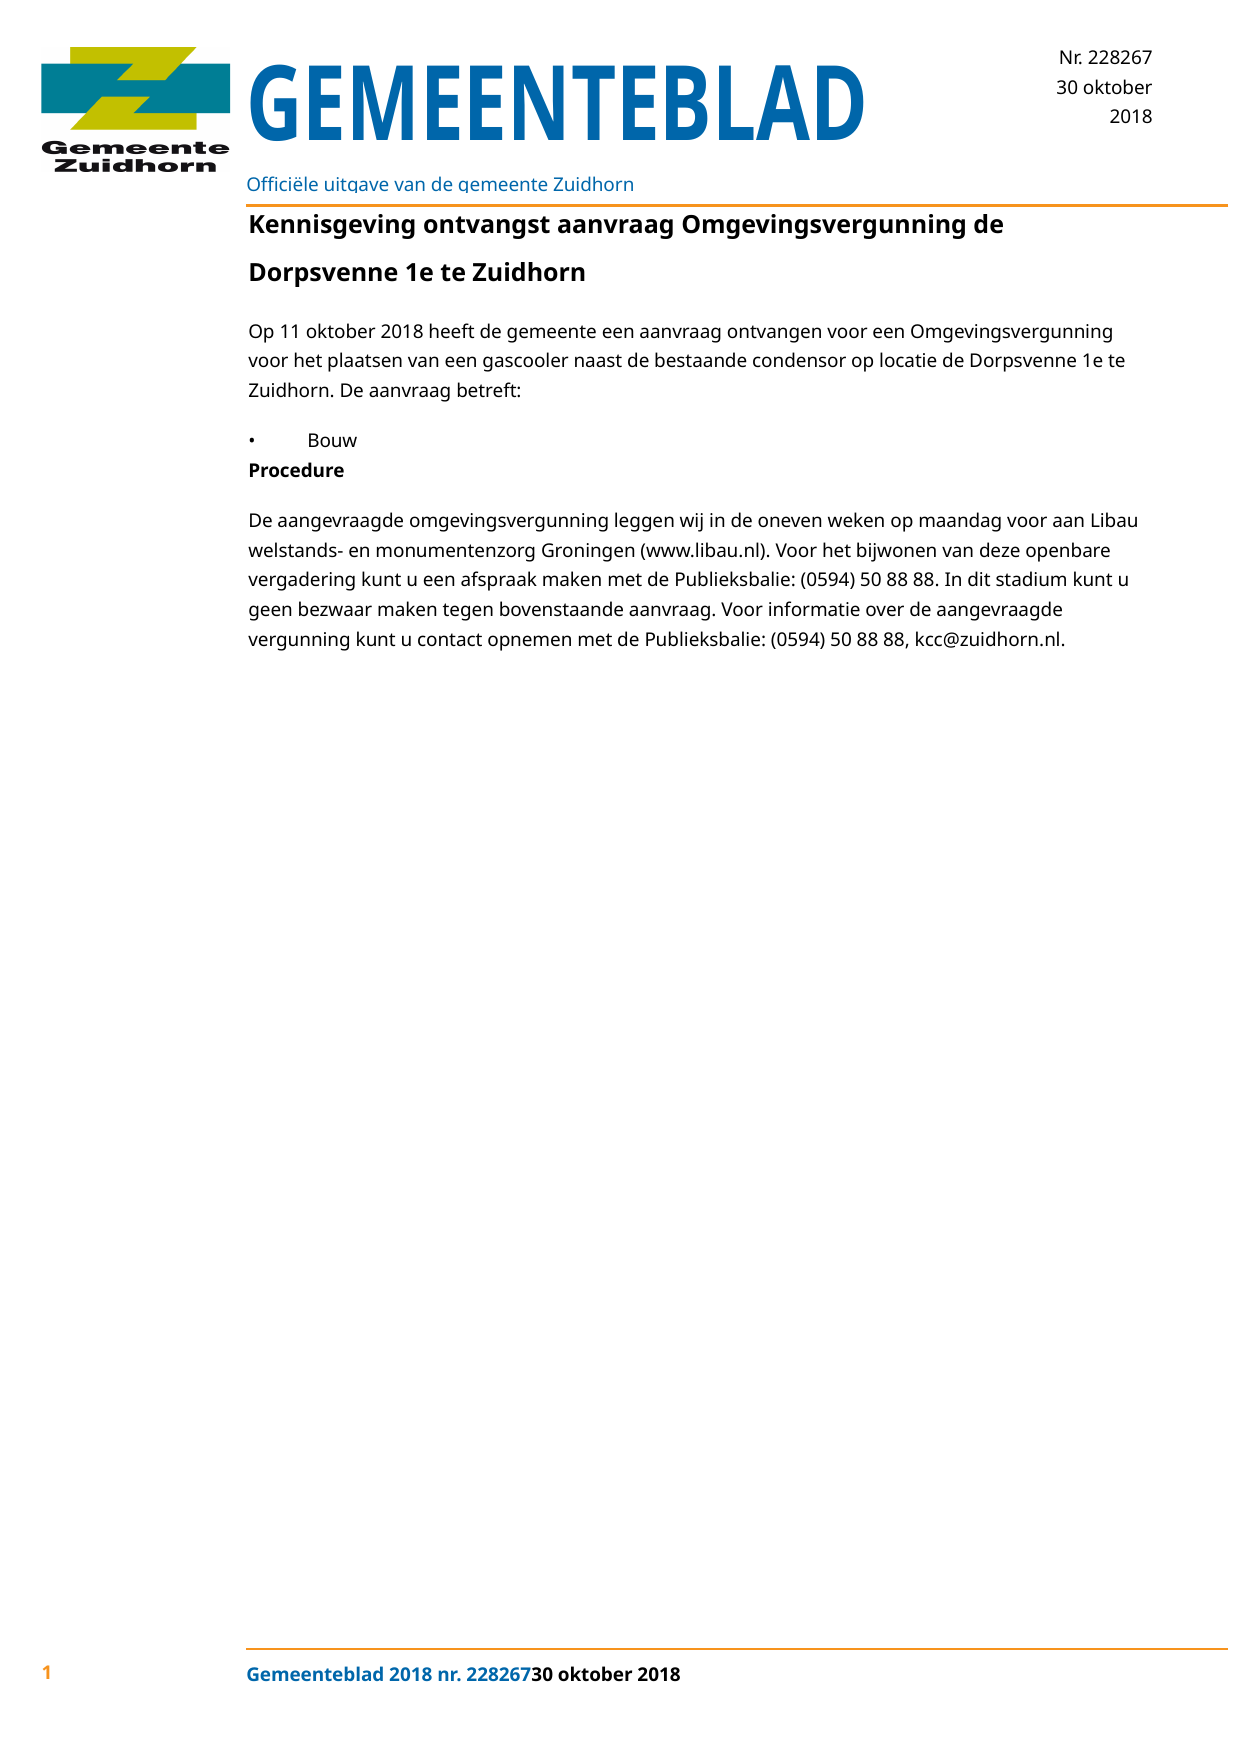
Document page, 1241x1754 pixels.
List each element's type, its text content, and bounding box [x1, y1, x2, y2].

text De aangevraagde omgevingsvergunning leggen wij in de oneven weken op maandag voor aan Libau welstands- en monumentenzorg Groningen (www.libau.nl). Voor het bijwonen van deze openbare vergadering kunt u een afspraak maken met de Publieksbalie: (0594) 50 88 88. In dit stadium kunt u geen bezwaar maken tegen bovenstaande aanvraag. Voor informatie over de aangevraagde vergunning kunt u contact opnemen met de Publieksbalie: (0594) 50 88 88, kcc@zuidhorn.nl. [248, 507, 1152, 652]
text Op 11 oktober 2018 heeft de gemeente een aanvraag ontvangen voor een Omgevingsvergunning voor het plaatsen van een gascooler naast de bestaande condensor op locatie de Dorpsvenne 1e te Zuidhorn. De aanvraag betreft: [248, 318, 1152, 403]
text Kennisgeving ontvangst aanvraag Omgevingsvergunning de Dorpsvenne 1e te Zuidhorn [248, 207, 1152, 288]
picture [41, 47, 231, 172]
text Procedure [248, 457, 1152, 483]
list Bouw [248, 427, 1152, 453]
